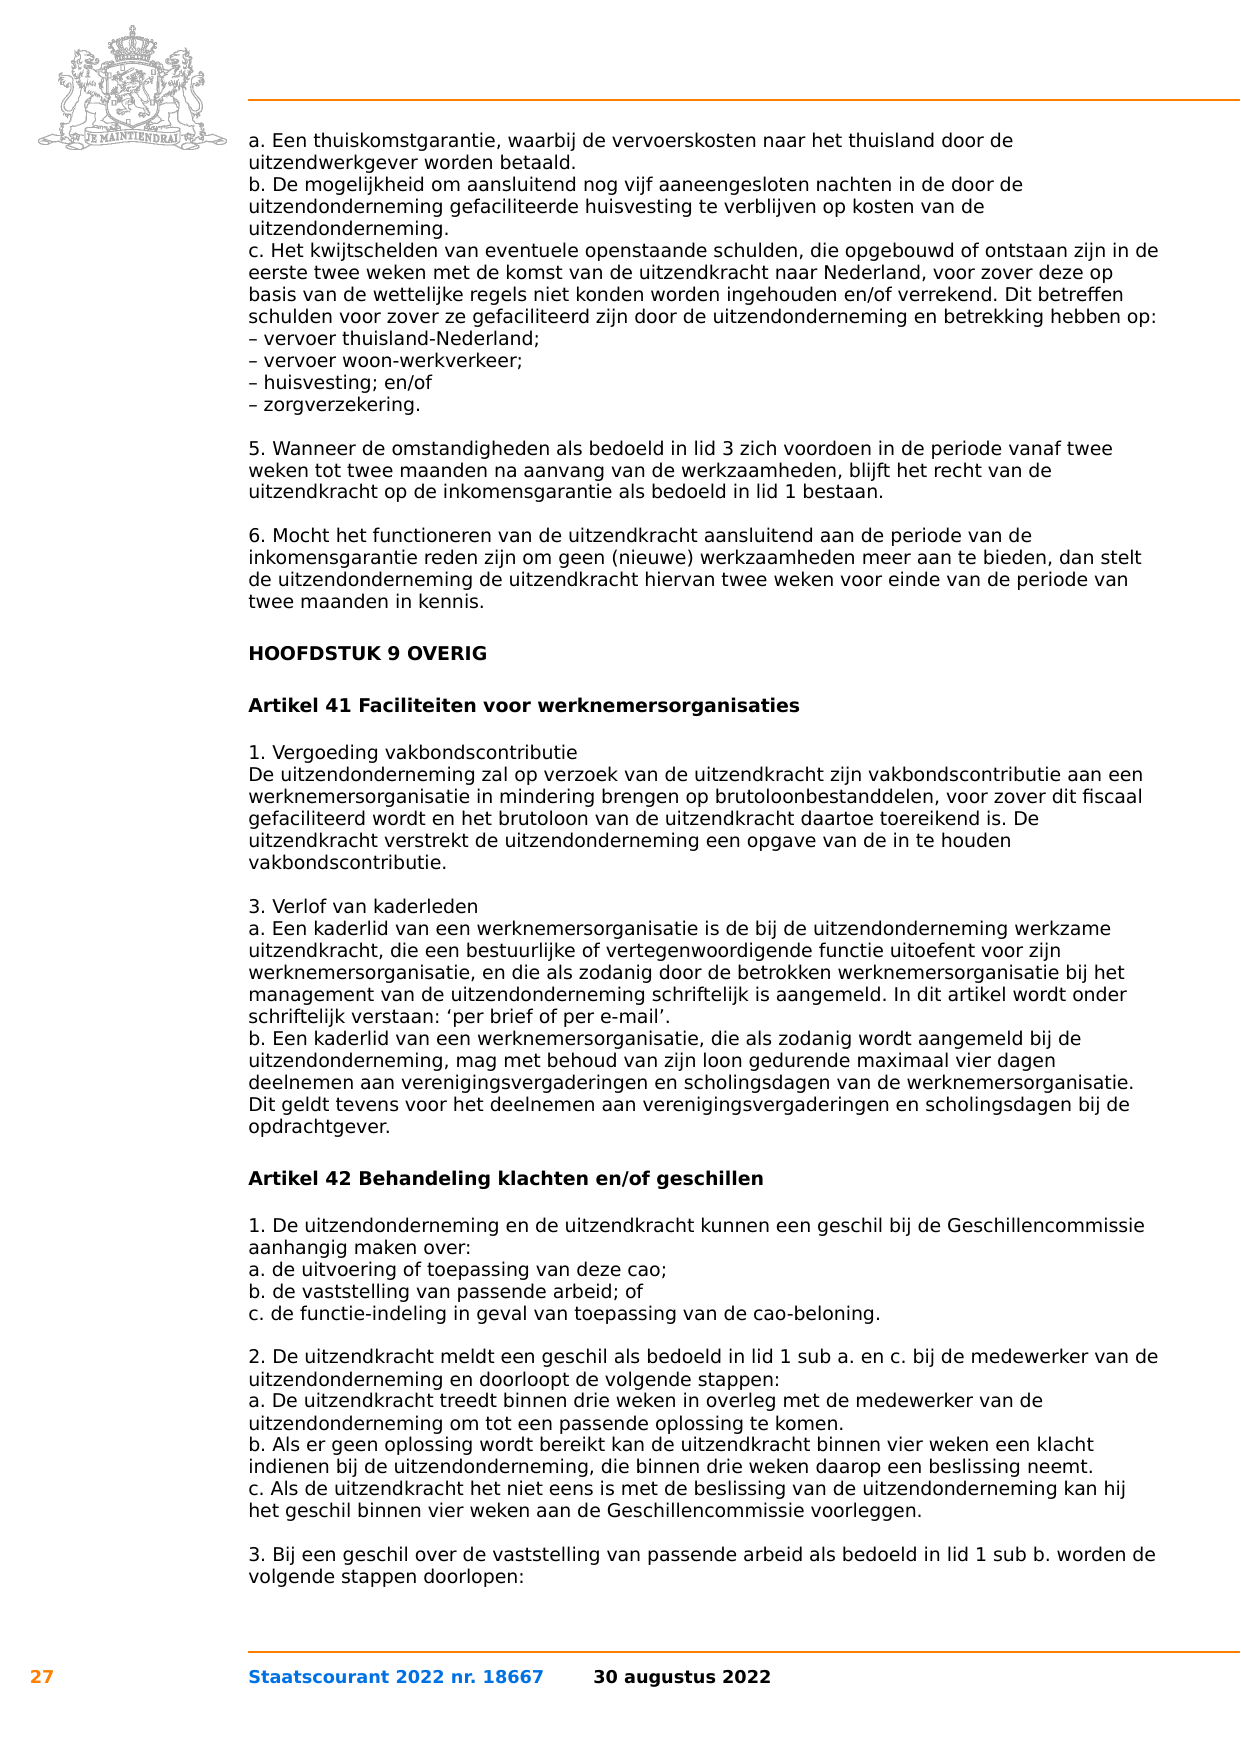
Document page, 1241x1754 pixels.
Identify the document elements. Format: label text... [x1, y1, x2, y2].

text b. Als er geen oplossing wordt bereikt kan de uitzendkracht binnen vier weken een klacht indienen bij de uitzendonderneming, die binnen drie weken daarop een beslissing neemt. [248, 1434, 1163, 1478]
text 1. De uitzendonderneming en de uitzendkracht kunnen een geschil bij de Geschillencommissie aanhangig maken over: [248, 1215, 1163, 1259]
text – vervoer woon-werkverkeer; [248, 350, 1163, 372]
text b. Een kaderlid van een werknemersorganisatie, die als zodanig wordt aangemeld bij de uitzendonderneming, mag met behoud van zijn loon gedurende maximaal vier dagen deelnemen aan verenigingsvergaderingen en scholingsdagen van de werknemersorganisatie. Dit geldt tevens voor het deelnemen aan verenigingsvergaderingen en scholingsdagen bij de opdrachtgever. [248, 1028, 1163, 1138]
text c. de functie-indeling in geval van toepassing van de cao-beloning. [248, 1303, 1163, 1324]
text – vervoer thuisland-Nederland; [248, 328, 1163, 350]
text b. De mogelijkheid om aansluitend nog vijf aaneengesloten nachten in de door de uitzendonderneming gefaciliteerde huisvesting te verblijven op kosten van de uitzendonderneming. [248, 174, 1163, 240]
text De uitzendonderneming zal op verzoek van de uitzendkracht zijn vakbondscontributie aan een werknemersorganisatie in mindering brengen op brutoloonbestanddelen, voor zover dit fiscaal gefaciliteerd wordt en het brutoloon van de uitzendkracht daartoe toereikend is. De uitzendkracht verstrekt de uitzendonderneming een opgave van de in te houden vakbondscontributie. [248, 764, 1163, 874]
text a. Een kaderlid van een werknemersorganisatie is de bij de uitzendonderneming werkzame uitzendkracht, die een bestuurlijke of vertegenwoordigende functie uitoefent voor zijn werknemersorganisatie, en die als zodanig door de betrokken werknemersorganisatie bij het management van de uitzendonderneming schriftelijk is aangemeld. In dit artikel wordt onder schriftelijk verstaan: ‘per brief of per e-mail’. [248, 918, 1163, 1028]
subtitle Artikel 42 Behandeling klachten en/of geschillen [248, 1168, 1163, 1190]
text 3. Verlof van kaderleden [248, 896, 1163, 918]
text 2. De uitzendkracht meldt een geschil als bedoeld in lid 1 sub a. en c. bij de medewerker van de uitzendonderneming en doorloopt de volgende stappen: [248, 1346, 1163, 1390]
text – zorgverzekering. [248, 394, 1163, 416]
text a. De uitzendkracht treedt binnen drie weken in overleg met de medewerker van de uitzendonderneming om tot een passende oplossing te komen. [248, 1390, 1163, 1434]
text b. de vaststelling van passende arbeid; of [248, 1281, 1163, 1303]
subtitle HOOFDSTUK 9 OVERIG [248, 643, 1163, 665]
text a. de uitvoering of toepassing van deze cao; [248, 1259, 1163, 1281]
text a. Een thuiskomstgarantie, waarbij de vervoerskosten naar het thuisland door de uitzendwerkgever worden betaald. [248, 130, 1163, 174]
text c. Het kwijtschelden van eventuele openstaande schulden, die opgebouwd of ontstaan zijn in de eerste twee weken met de komst van de uitzendkracht naar Nederland, voor zover deze op basis van de wettelijke regels niet konden worden ingehouden en/of verrekend. Dit betreffen schulden voor zover ze gefaciliteerd zijn door de uitzendonderneming en betrekking hebben op: [248, 240, 1163, 328]
text c. Als de uitzendkracht het niet eens is met de beslissing van de uitzendonderneming kan hij het geschil binnen vier weken aan de Geschillencommissie voorleggen. [248, 1478, 1163, 1522]
text 6. Mocht het functioneren van de uitzendkracht aansluitend aan de periode van de inkomensgarantie reden zijn om geen (nieuwe) werkzaamheden meer aan te bieden, dan stelt de uitzendonderneming de uitzendkracht hiervan twee weken voor einde van de periode van twee maanden in kennis. [248, 525, 1163, 613]
text 1. Vergoeding vakbondscontributie [248, 742, 1163, 764]
picture [38, 25, 227, 150]
text 5. Wanneer de omstandigheden als bedoeld in lid 3 zich voordoen in de periode vanaf twee weken tot twee maanden na aanvang van de werkzaamheden, blijft het recht van de uitzendkracht op de inkomensgarantie als bedoeld in lid 1 bestaan. [248, 437, 1163, 503]
subtitle Artikel 41 Faciliteiten voor werknemersorganisaties [248, 695, 1163, 717]
text 3. Bij een geschil over de vaststelling van passende arbeid als bedoeld in lid 1 sub b. worden de volgende stappen doorlopen: [248, 1544, 1163, 1588]
text – huisvesting; en/of [248, 372, 1163, 394]
